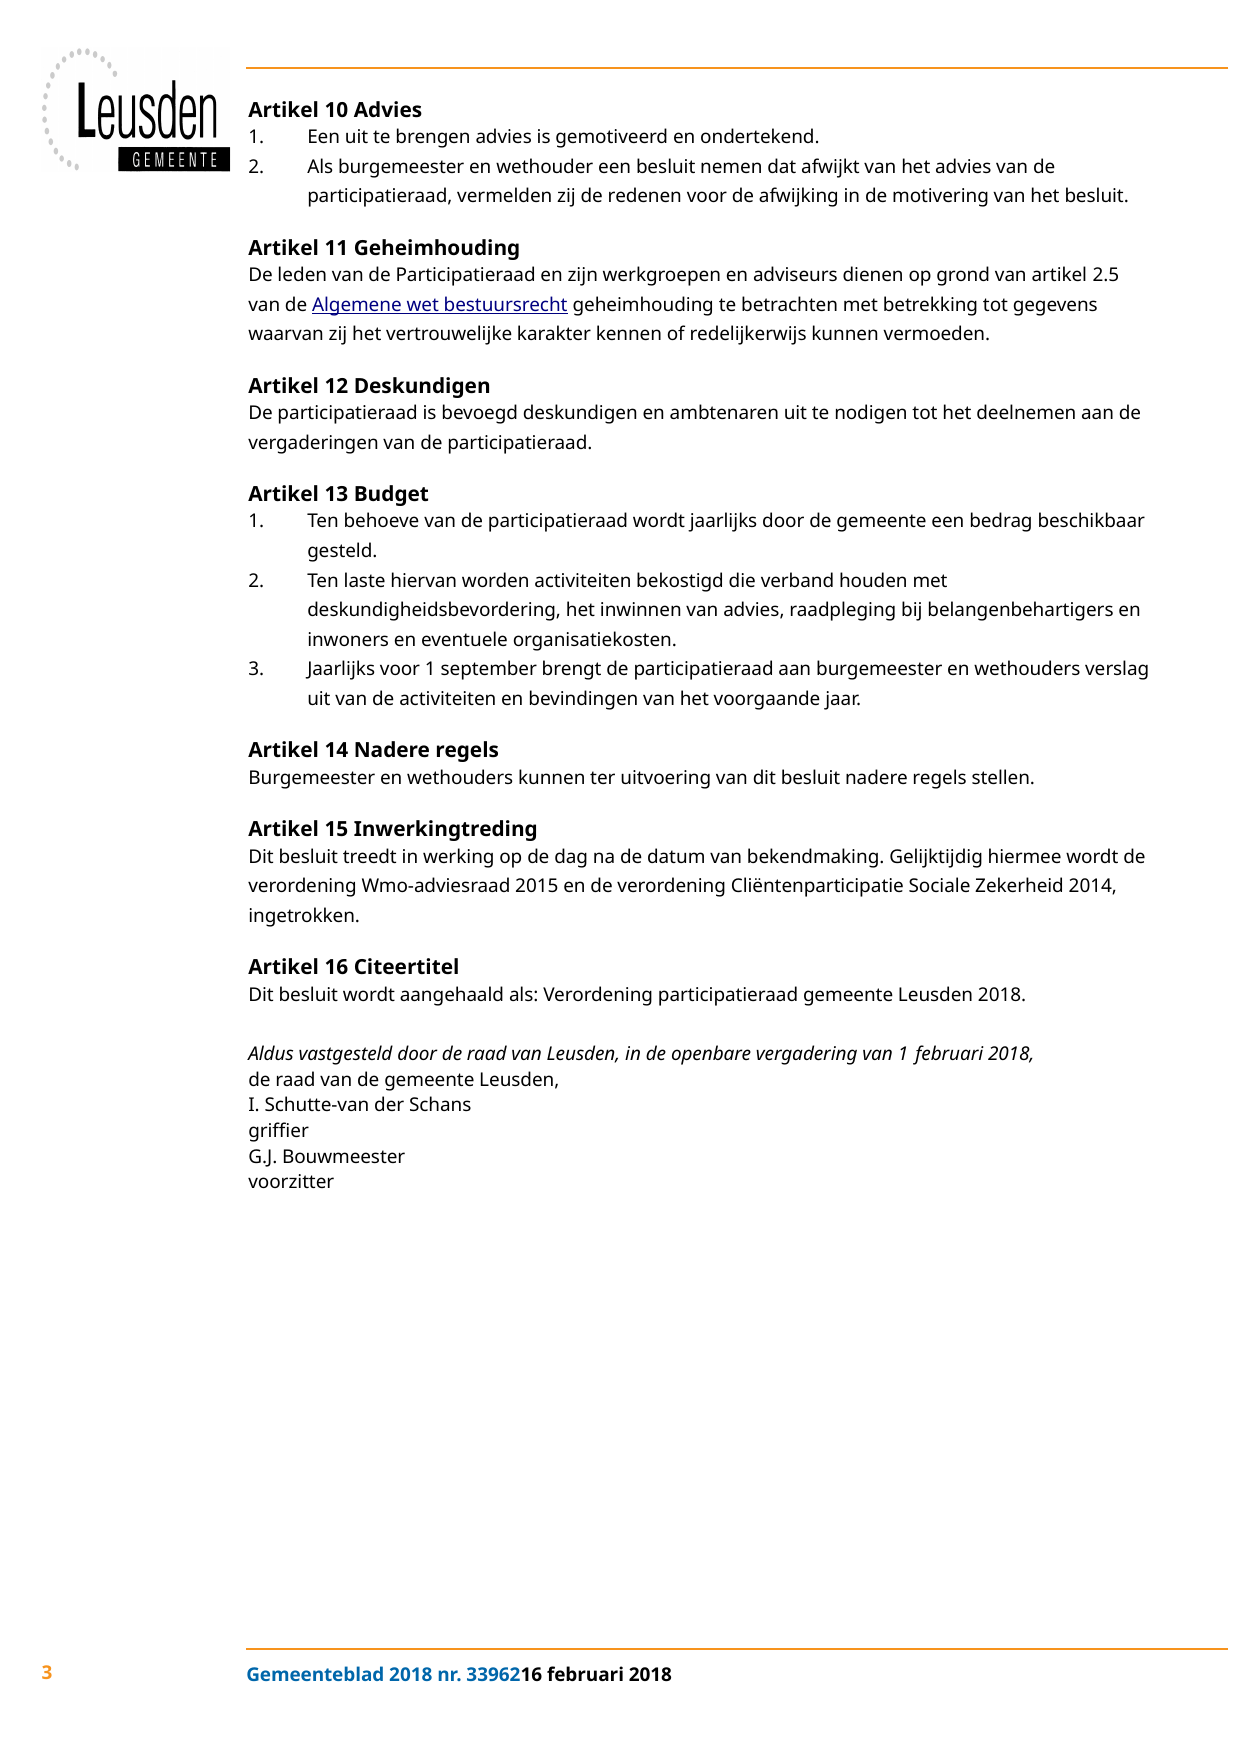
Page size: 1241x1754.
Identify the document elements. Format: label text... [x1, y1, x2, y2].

text Artikel 15 Inwerkingtreding [248, 814, 1152, 843]
text Burgemeester en wethouders kunnen ter uitvoering van dit besluit nadere regels stellen. [248, 764, 1152, 790]
text Dit besluit treedt in werking op de dag na de datum van bekendmaking. Gelijktijdig hiermee wordt de verordening Wmo-adviesraad 2015 en de verordening Cliëntenparticipatie Sociale Zekerheid 2014, ingetrokken. [248, 843, 1152, 928]
text Artikel 12 Deskundigen [248, 371, 1152, 399]
text De participatieraad is bevoegd deskundigen en ambtenaren uit te nodigen tot het deelnemen aan de vergaderingen van de participatieraad. [248, 399, 1152, 454]
text Artikel 14 Nadere regels [248, 736, 1152, 764]
list Jaarlijks voor 1 september brengt de participatieraad aan burgemeester en wethouders verslag uit van de activiteiten en bevindingen van het voorgaande jaar. [248, 656, 1152, 711]
text Artikel 10 Advies [248, 95, 1152, 123]
text De leden van de Participatieraad en zijn werkgroepen en adviseurs dienen op grond van artikel 2.5 van de Algemene wet bestuursrecht geheimhouding te betrachten met betrekking tot gegevens waarvan zij het vertrouwelijke karakter kennen of redelijkerwijs kunnen vermoeden. [248, 261, 1152, 346]
text Artikel 13 Budget [248, 479, 1152, 508]
text Artikel 16 Citeertitel [248, 952, 1152, 981]
list Een uit te brengen advies is gemotiveerd en ondertekend. [248, 123, 1152, 149]
list Ten behoeve van de participatieraad wordt jaarlijks door de gemeente een bedrag beschikbaar gesteld. [248, 508, 1152, 563]
text G.J. Bouwmeester [248, 1143, 1152, 1169]
text voorzitter [248, 1169, 1152, 1194]
list Ten laste hiervan worden activiteiten bekostigd die verband houden met deskundigheidsbevordering, het inwinnen van advies, raadpleging bij belangenbehartigers en inwoners en eventuele organisatiekosten. [248, 567, 1152, 652]
picture [41, 47, 231, 172]
text de raad van de gemeente Leusden, [248, 1066, 1152, 1092]
text I. Schutte-van der Schans [248, 1092, 1152, 1117]
text Dit besluit wordt aangehaald als: Verordening participatieraad gemeente Leusden 2018. [248, 981, 1152, 1007]
text Aldus vastgesteld door de raad van Leusden, in de openbare vergadering van 1 februari 2018, [248, 1040, 1152, 1066]
text Artikel 11 Geheimhouding [248, 233, 1152, 261]
text griffier [248, 1117, 1152, 1143]
list Als burgemeester en wethouder een besluit nemen dat afwijkt van het advies van de participatieraad, vermelden zij de redenen voor de afwijking in de motivering van het besluit. [248, 153, 1152, 208]
